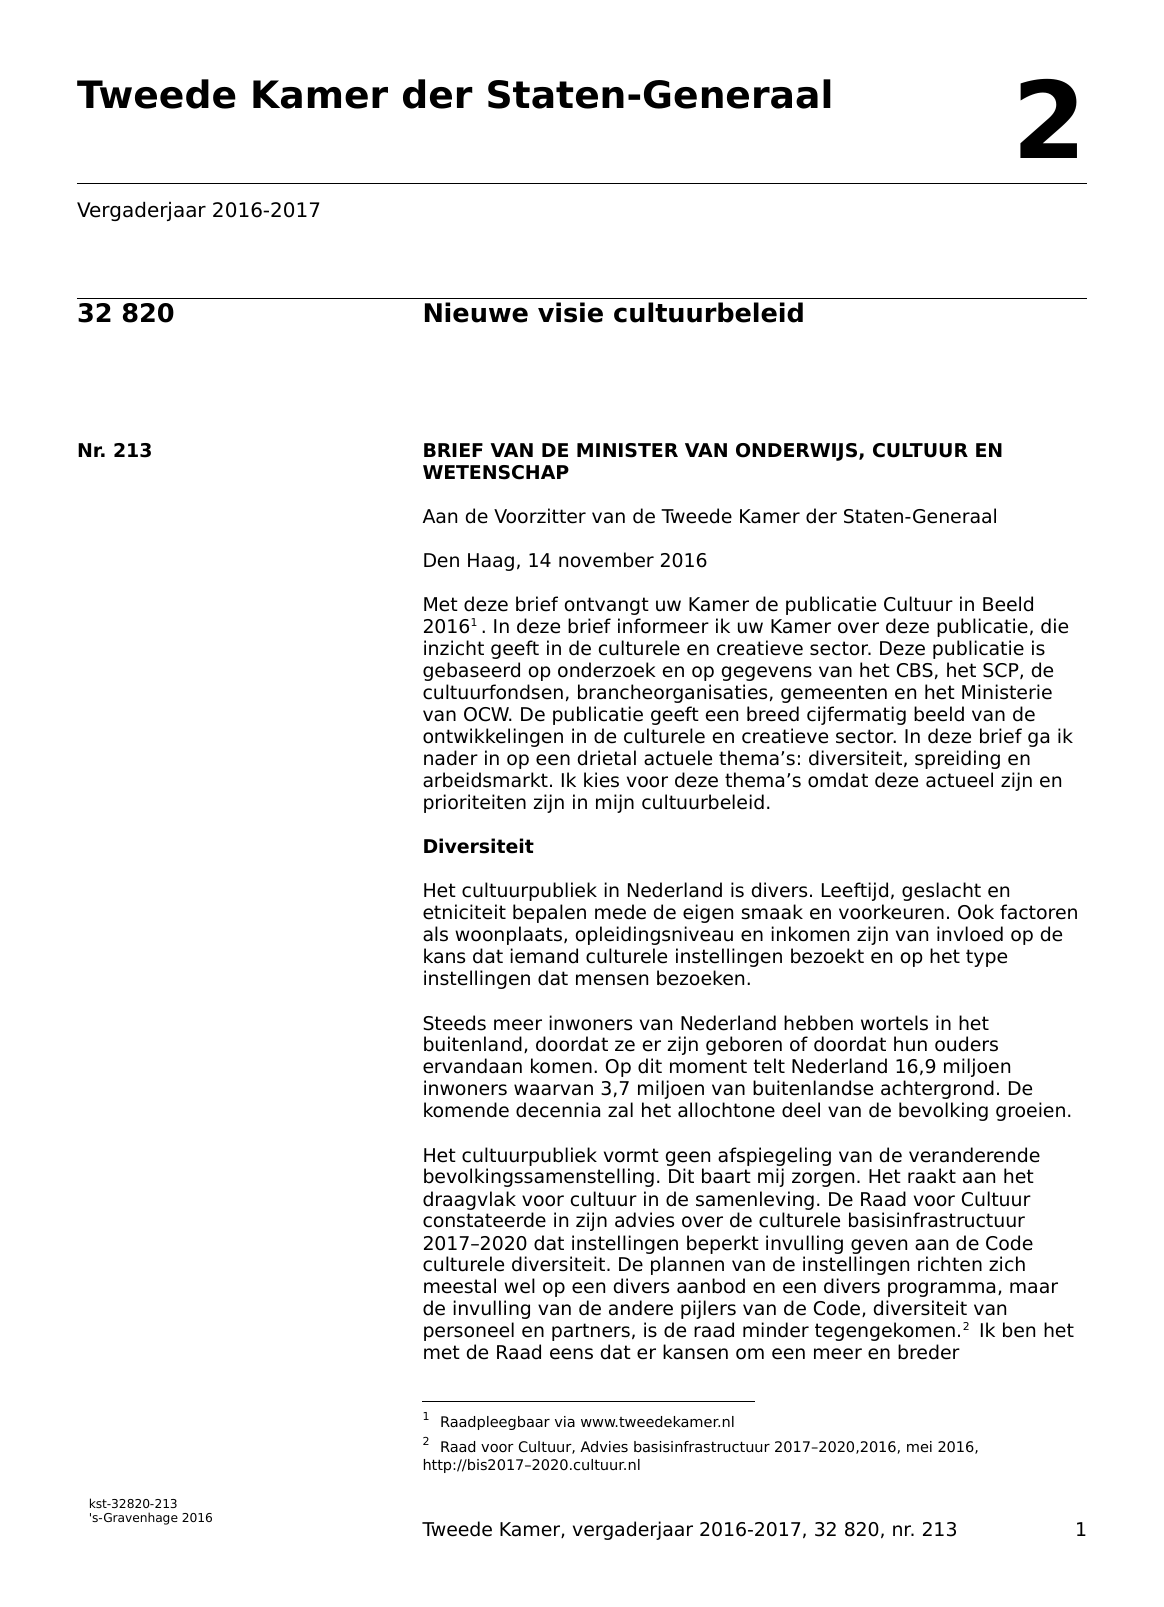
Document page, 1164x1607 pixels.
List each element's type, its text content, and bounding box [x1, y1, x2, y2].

text Raadpleegbaar via www.tweedekamer.nl [422, 1410, 1087, 1432]
subtitle 32 820 Nieuwe visie cultuurbeleid [77, 299, 1087, 329]
subtitle Diversiteit [422, 836, 1087, 858]
text Steeds meer inwoners van Nederland hebben wortels in het buitenland, doordat ze er zijn geboren of doordat hun ouders ervandaan komen. Op dit moment telt Nederland 16,9 miljoen inwoners waarvan 3,7 miljoen van buitenlandse achtergrond. De komende decennia zal het allochtone deel van de bevolking groeien. [422, 1012, 1087, 1122]
table_header 2 [886, 59, 1087, 183]
table_header Tweede Kamer der Staten-Generaal [77, 59, 886, 183]
text Den Haag, 14 november 2016 [422, 550, 1087, 572]
text Aan de Voorzitter van de Tweede Kamer der Staten-Generaal [422, 506, 1087, 528]
text 's-Gravenhage 2016 [88, 1511, 323, 1525]
table_cell Vergaderjaar 2016-2017 [77, 184, 1087, 298]
text Met deze brief ontvangt uw Kamer de publicatie Cultuur in Beeld 2016. In deze brief informeer ik uw Kamer over deze publicatie, die inzicht geeft in de culturele en creatieve sector. Deze publicatie is gebaseerd op onderzoek en op gegevens van het CBS, het SCP, de cultuurfondsen, brancheorganisaties, gemeenten en het Ministerie van OCW. De publicatie geeft een breed cijfermatig beeld van de ontwikkelingen in de culturele en creatieve sector. In deze brief ga ik nader in op een drietal actuele thema’s: diversiteit, spreiding en arbeidsmarkt. Ik kies voor deze thema’s omdat deze actueel zijn en prioriteiten zijn in mijn cultuurbeleid. [422, 594, 1087, 814]
text Het cultuurpubliek in Nederland is divers. Leeftijd, geslacht en etniciteit bepalen mede de eigen smaak en voorkeuren. Ook factoren als woonplaats, opleidingsniveau en inkomen zijn van invloed op de kans dat iemand culturele instellingen bezoekt en op het type instellingen dat mensen bezoeken. [422, 880, 1087, 990]
text kst-32820-213 [88, 1497, 323, 1511]
text http://bis2017–2020.cultuur.nl [422, 1457, 1087, 1474]
text Raad voor Cultuur, Advies basisinfrastructuur 2017–2020,2016, mei 2016, [422, 1435, 1087, 1457]
subtitle Nr. 213 BRIEF VAN DE MINISTER VAN ONDERWIJS, CULTUUR EN WETENSCHAP [77, 440, 1087, 484]
text Het cultuurpubliek vormt geen afspiegeling van de veranderende bevolkingssamenstelling. Dit baart mij zorgen. Het raakt aan het draagvlak voor cultuur in de samenleving. De Raad voor Cultuur constateerde in zijn advies over de culturele basisinfrastructuur 2017–2020 dat instellingen beperkt invulling geven aan de Code culturele diversiteit. De plannen van de instellingen richten zich meestal wel op een divers aanbod en een divers programma, maar de invulling van de andere pijlers van de Code, diversiteit van personeel en partners, is de raad minder tegengekomen. Ik ben het met de Raad eens dat er kansen om een meer en breder [422, 1144, 1087, 1364]
